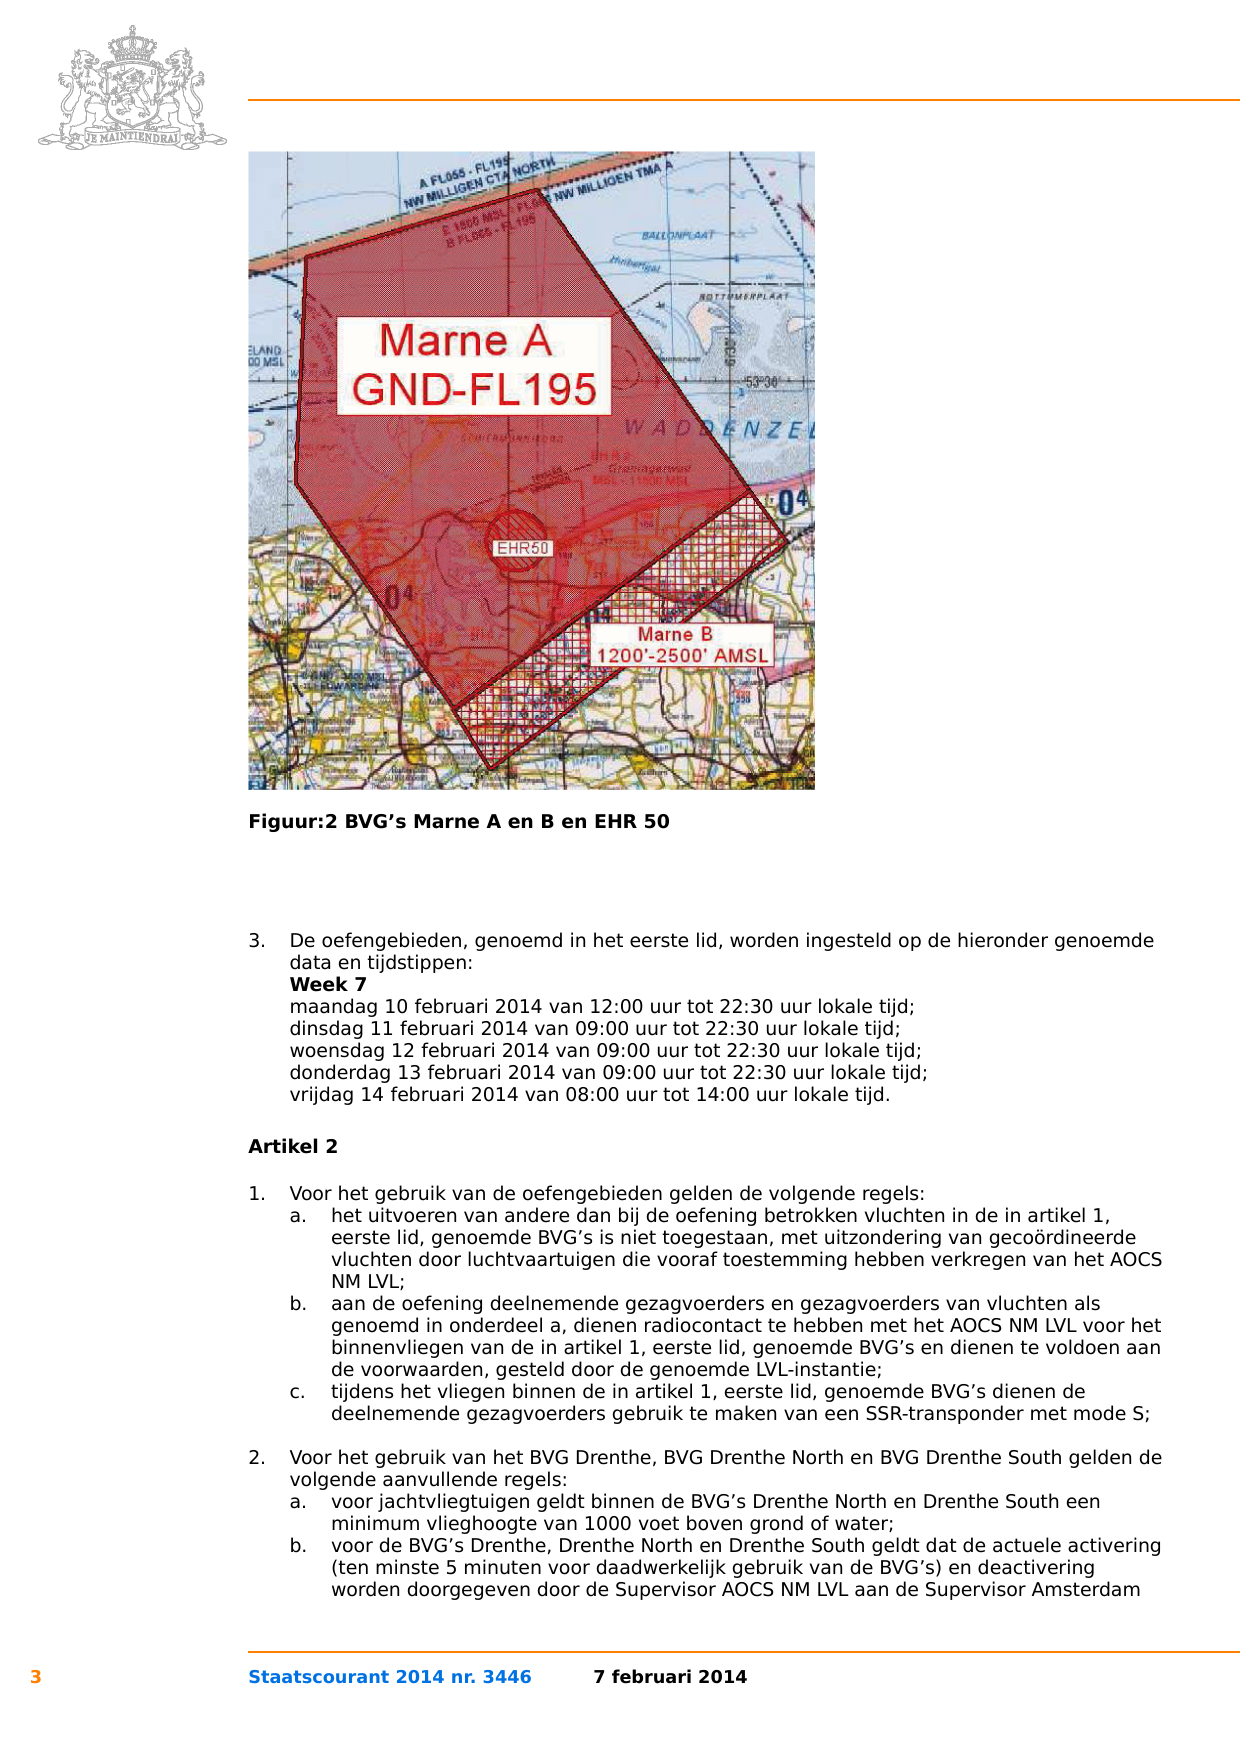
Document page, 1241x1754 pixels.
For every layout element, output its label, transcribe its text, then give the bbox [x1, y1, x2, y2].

text vrijdag 14 februari 2014 van 08:00 uur tot 14:00 uur lokale tijd. [289, 1084, 1163, 1106]
text a. voor jachtvliegtuigen geldt binnen de BVG’s Drenthe North en Drenthe South een minimum vlieghoogte van 1000 voet boven grond of water; [289, 1491, 1163, 1535]
text 3. De oefengebieden, genoemd in het eerste lid, worden ingesteld op de hieronder genoemde data en tijdstippen: [248, 930, 1163, 974]
text b. aan de oefening deelnemende gezagvoerders en gezagvoerders van vluchten als genoemd in onderdeel a, dienen radiocontact te hebben met het AOCS NM LVL voor het binnenvliegen van de in artikel 1, eerste lid, genoemde BVG’s en dienen te voldoen aan de voorwaarden, gesteld door de genoemde LVL-instantie; [289, 1293, 1163, 1381]
text donderdag 13 februari 2014 van 09:00 uur tot 22:30 uur lokale tijd; [289, 1062, 1163, 1084]
text b. voor de BVG’s Drenthe, Drenthe North en Drenthe South geldt dat de actuele activering (ten minste 5 minuten voor daadwerkelijk gebruik van de BVG’s) en deactivering worden doorgegeven door de Supervisor AOCS NM LVL aan de Supervisor Amsterdam [289, 1535, 1163, 1601]
text 2. Voor het gebruik van het BVG Drenthe, BVG Drenthe North en BVG Drenthe South gelden de volgende aanvullende regels: [248, 1447, 1163, 1491]
picture [248, 151, 815, 790]
text a. het uitvoeren van andere dan bij de oefening betrokken vluchten in de in artikel 1, eerste lid, genoemde BVG’s is niet toegestaan, met uitzondering van gecoördineerde vluchten door luchtvaartuigen die vooraf toestemming hebben verkregen van het AOCS NM LVL; [289, 1205, 1163, 1293]
picture [38, 25, 227, 150]
text Week 7 [289, 974, 1163, 996]
subtitle Artikel 2 [248, 1136, 1163, 1158]
text 1. Voor het gebruik van de oefengebieden gelden de volgende regels: [248, 1183, 1163, 1205]
text Figuur:2 BVG’s Marne A en B en EHR 50 [248, 811, 815, 833]
text c. tijdens het vliegen binnen de in artikel 1, eerste lid, genoemde BVG’s dienen de deelnemende gezagvoerders gebruik te maken van een SSR-transponder met mode S; [289, 1381, 1163, 1425]
text dinsdag 11 februari 2014 van 09:00 uur tot 22:30 uur lokale tijd; [289, 1018, 1163, 1040]
text woensdag 12 februari 2014 van 09:00 uur tot 22:30 uur lokale tijd; [289, 1040, 1163, 1062]
text maandag 10 februari 2014 van 12:00 uur tot 22:30 uur lokale tijd; [289, 996, 1163, 1018]
